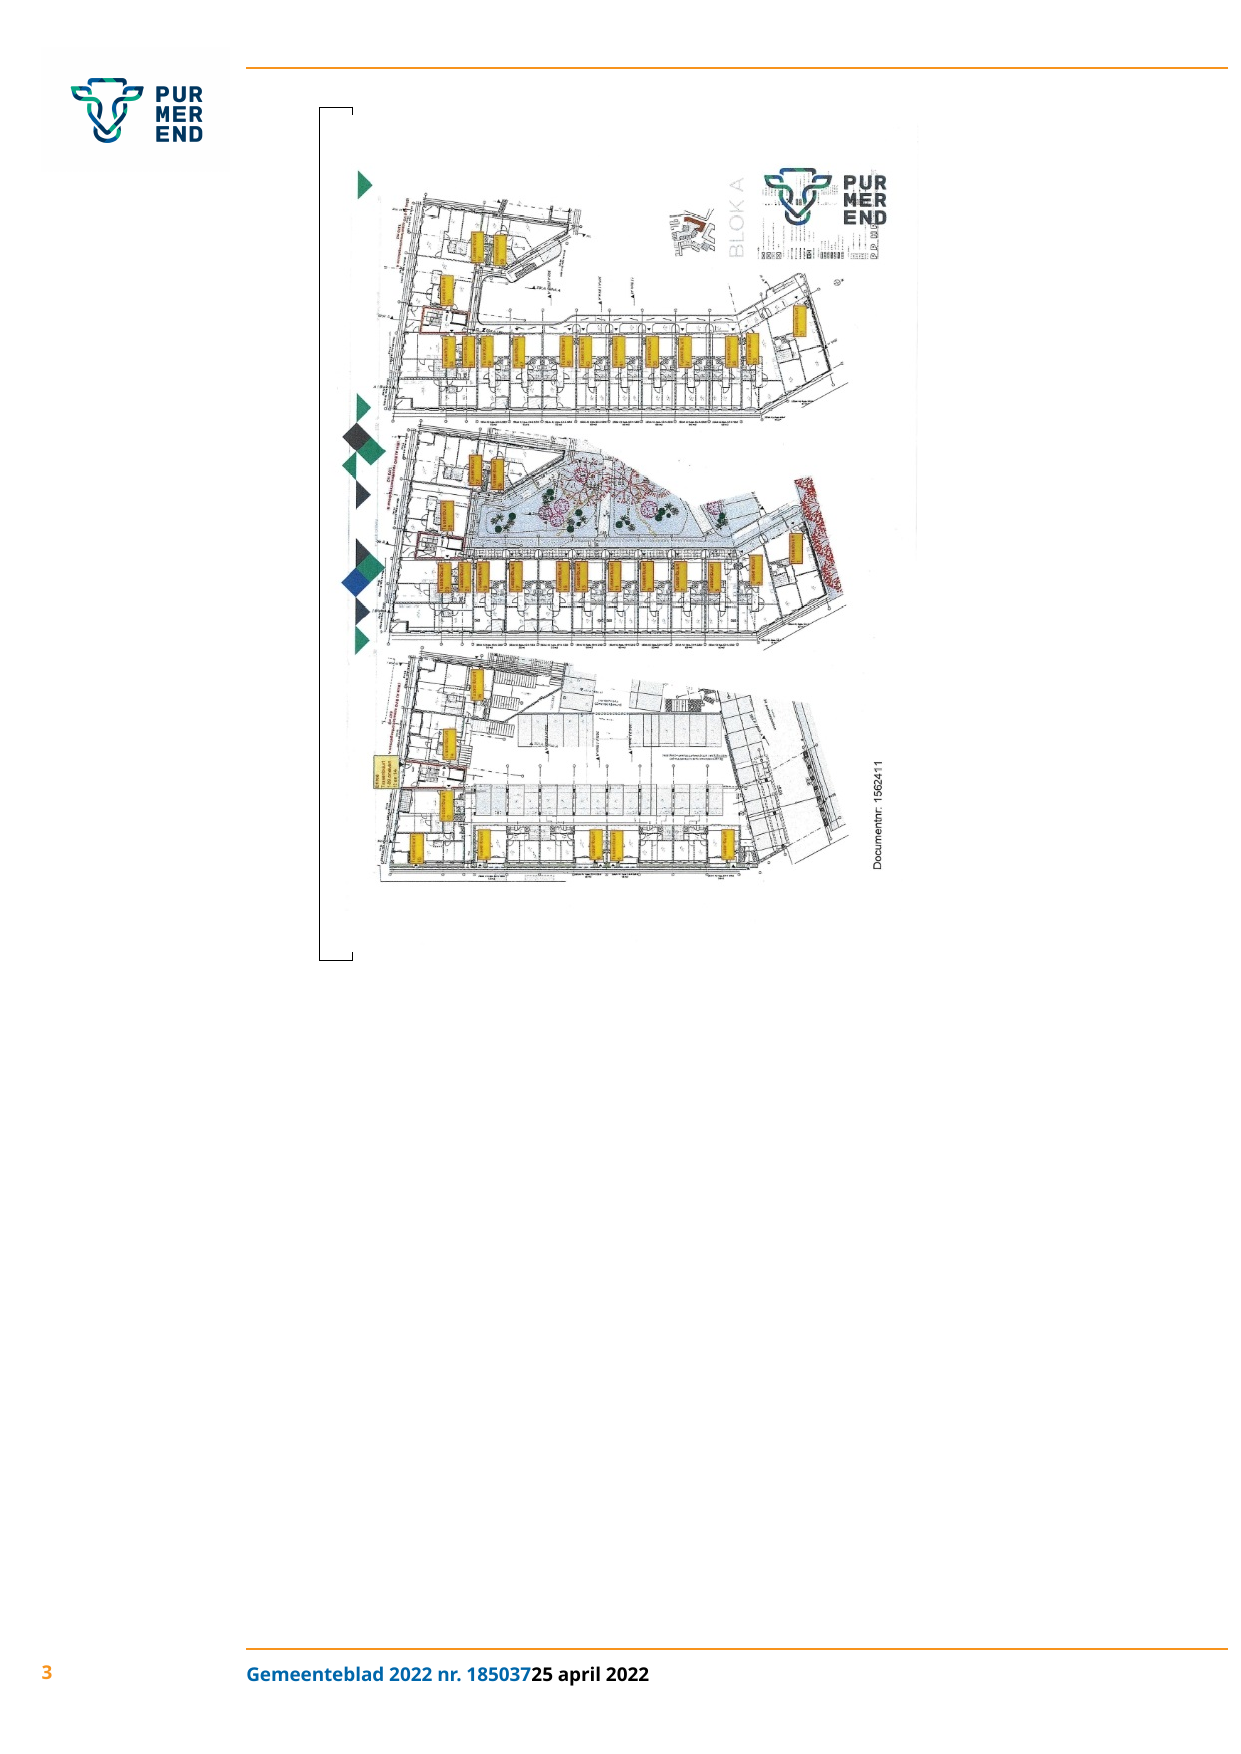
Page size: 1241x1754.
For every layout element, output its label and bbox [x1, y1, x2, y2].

picture [327, 115, 919, 952]
picture [41, 47, 231, 172]
